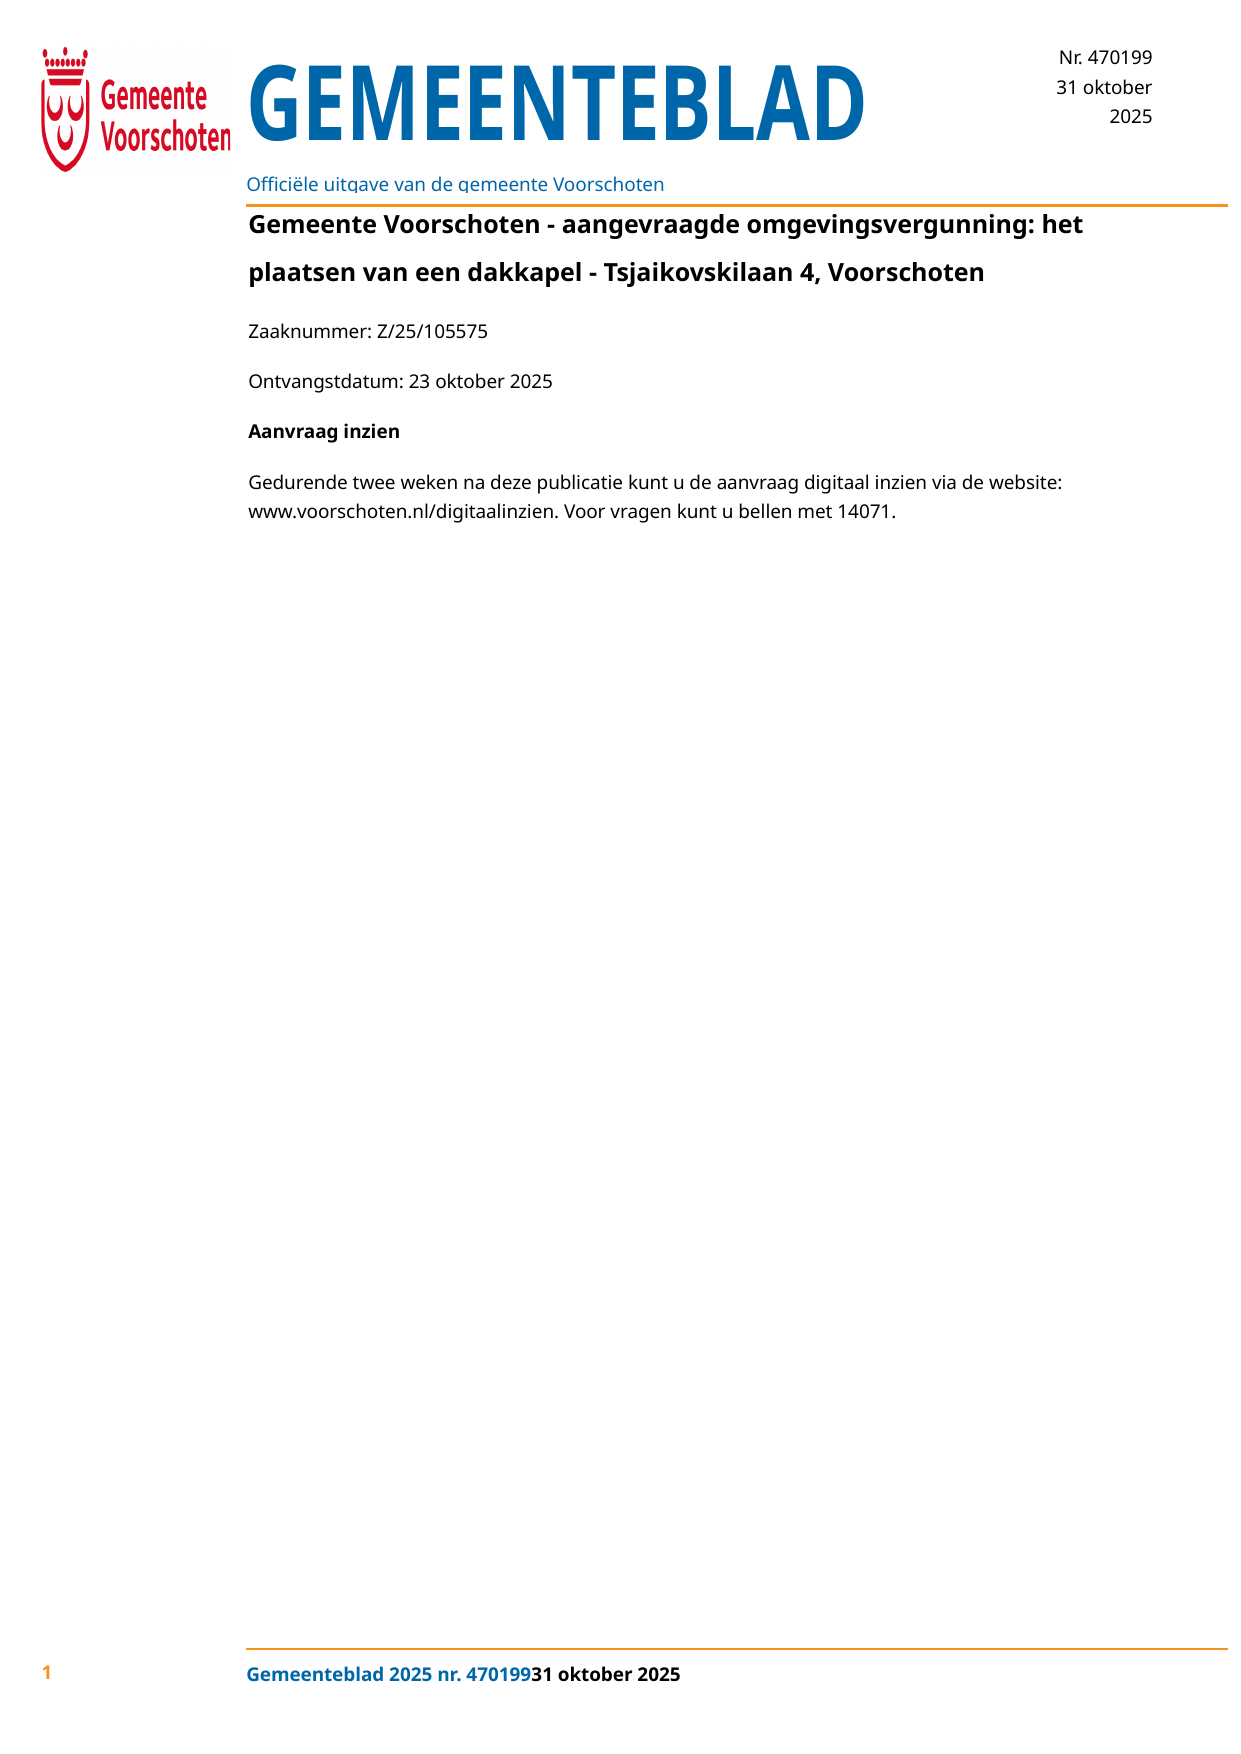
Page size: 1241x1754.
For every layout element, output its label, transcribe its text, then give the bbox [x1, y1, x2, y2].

picture [41, 47, 231, 172]
text Gemeente Voorschoten - aangevraagde omgevingsvergunning: het plaatsen van een dakkapel - Tsjaikovskilaan 4, Voorschoten [248, 207, 1152, 288]
text Ontvangstdatum: 23 oktober 2025 [248, 368, 1152, 394]
text Zaaknummer: Z/25/105575 [248, 318, 1152, 344]
text Gedurende twee weken na deze publicatie kunt u de aanvraag digitaal inzien via de website: www.voorschoten.nl/digitaalinzien. Voor vragen kunt u bellen met 14071. [248, 469, 1152, 524]
text Aanvraag inzien [248, 419, 1152, 444]
